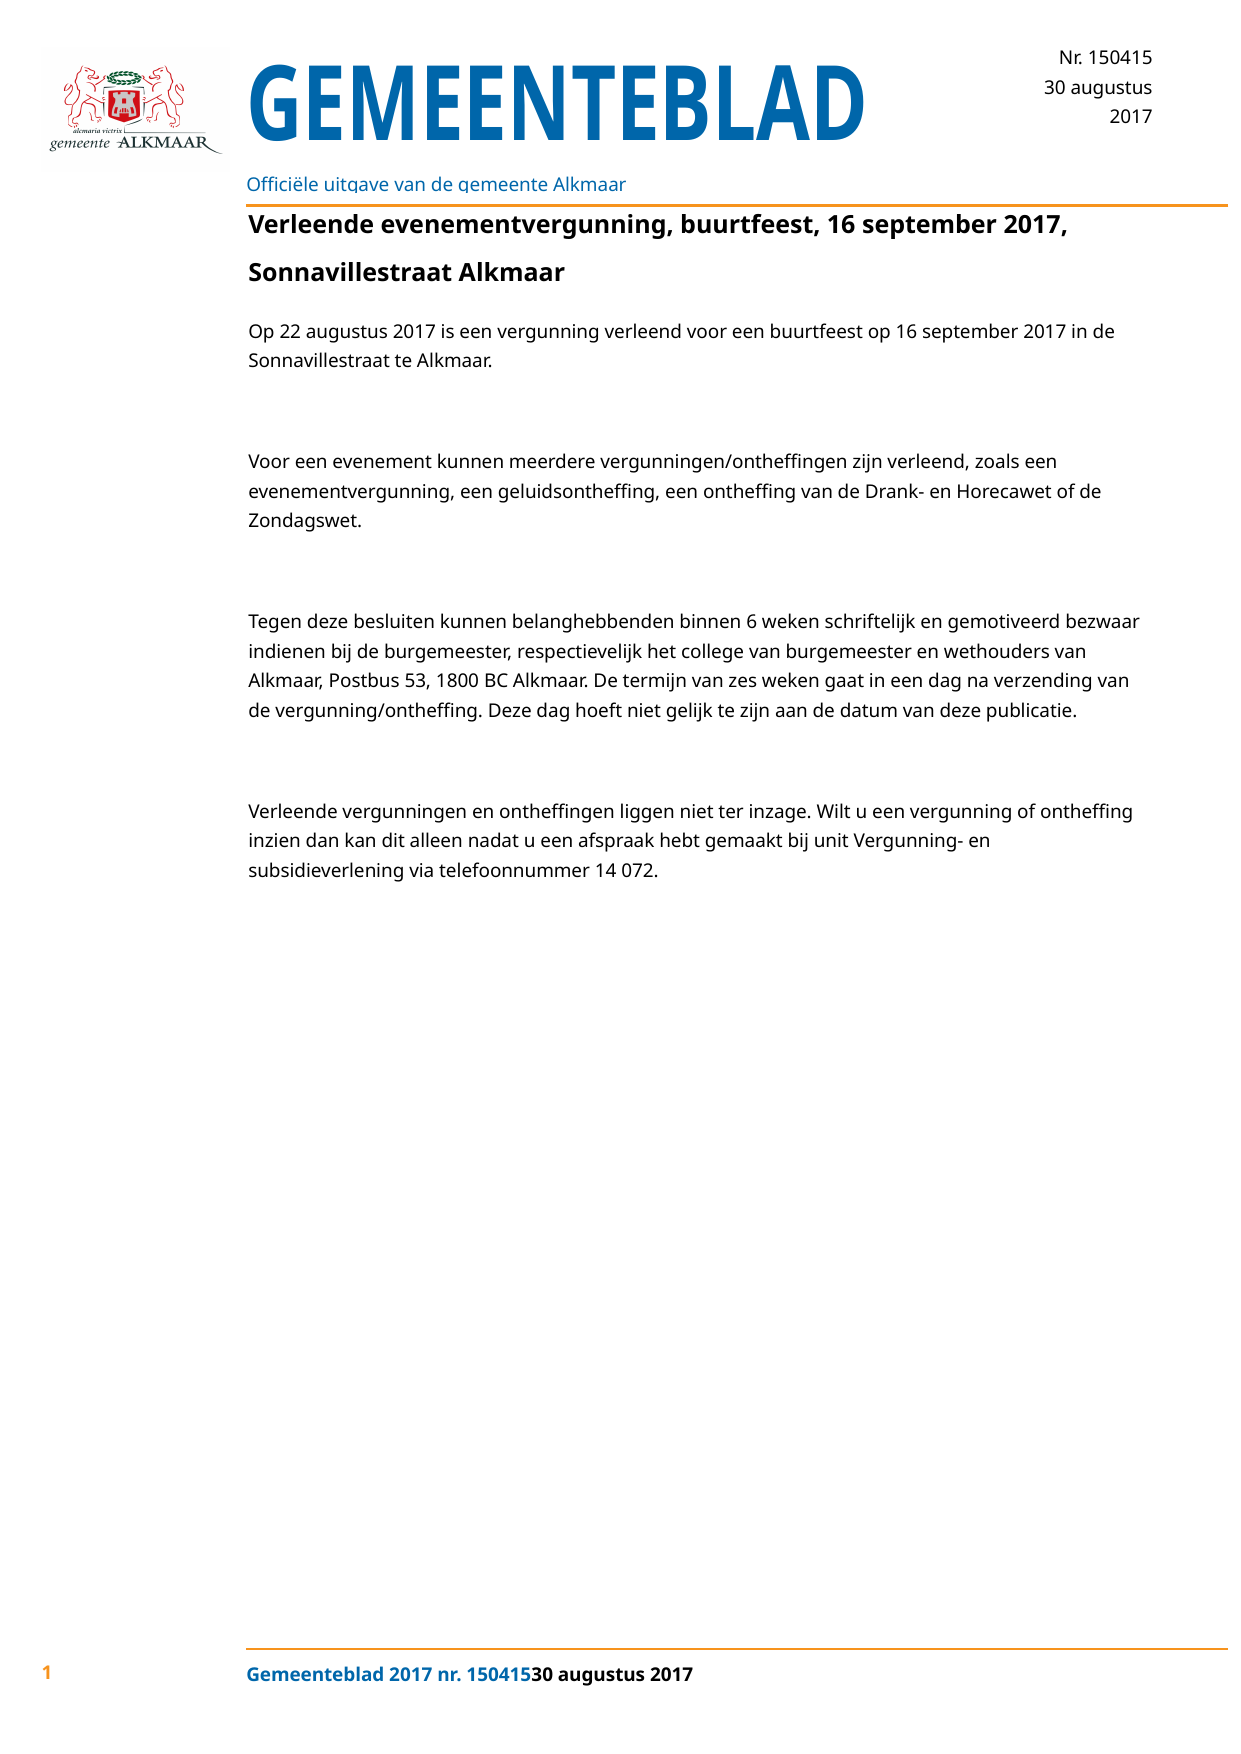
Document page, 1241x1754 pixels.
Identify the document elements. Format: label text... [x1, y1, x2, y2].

text Verleende evenementvergunning, buurtfeest, 16 september 2017, Sonnavillestraat Alkmaar [248, 207, 1152, 288]
text Voor een evenement kunnen meerdere vergunningen/ontheffingen zijn verleend, zoals een evenementvergunning, een geluidsontheffing, een ontheffing van de Drank- en Horecawet of de Zondagswet. [248, 448, 1152, 533]
picture [41, 47, 231, 172]
text Verleende vergunningen en ontheffingen liggen niet ter inzage. Wilt u een vergunning of ontheffing inzien dan kan dit alleen nadat u een afspraak hebt gemaakt bij unit Vergunning- en subsidieverlening via telefoonnummer 14 072. [248, 798, 1152, 883]
text Op 22 augustus 2017 is een vergunning verleend voor een buurtfeest op 16 september 2017 in de Sonnavillestraat te Alkmaar. [248, 318, 1152, 373]
text Tegen deze besluiten kunnen belanghebbenden binnen 6 weken schriftelijk en gemotiveerd bezwaar indienen bij de burgemeester, respectievelijk het college van burgemeester en wethouders van Alkmaar, Postbus 53, 1800 BC Alkmaar. De termijn van zes weken gaat in een dag na verzending van de vergunning/ontheffing. Deze dag hoeft niet gelijk te zijn aan de datum van deze publicatie. [248, 608, 1152, 723]
